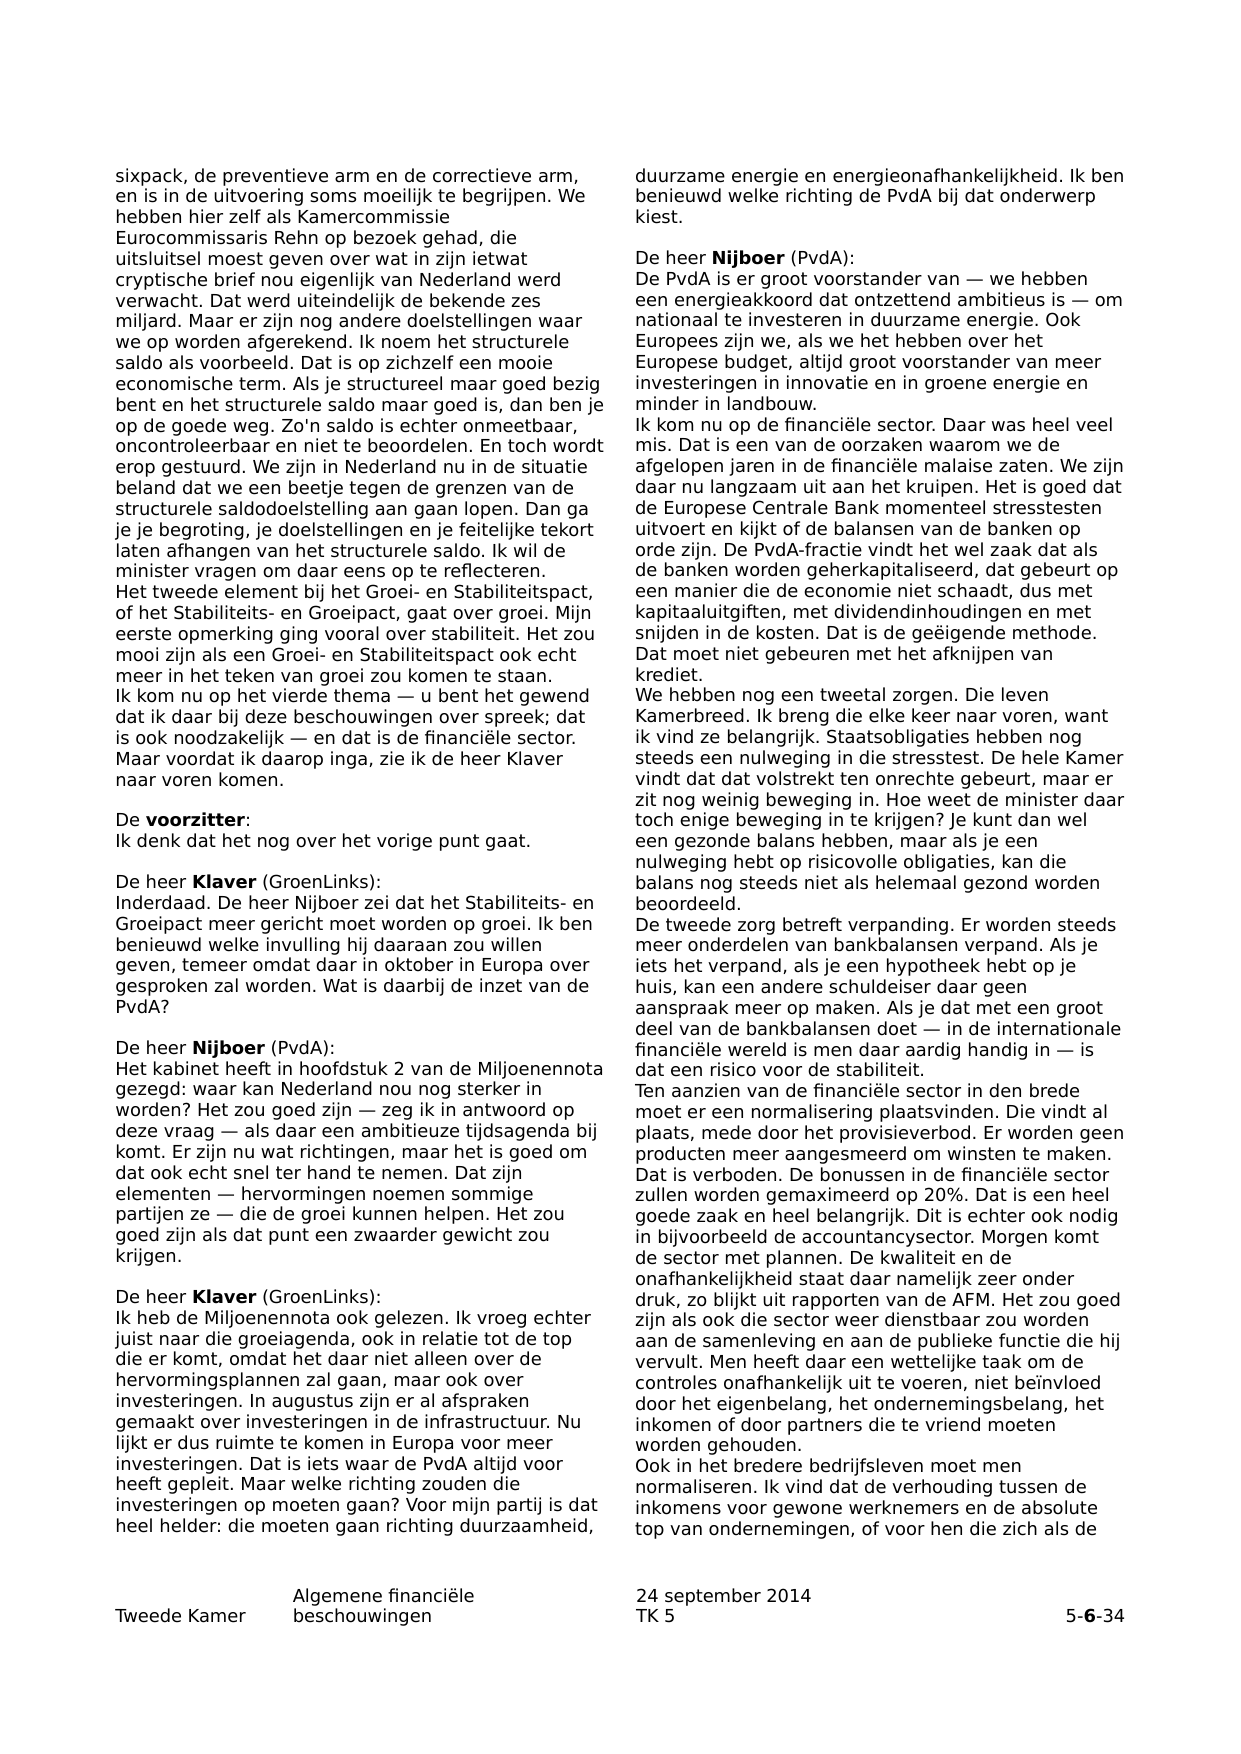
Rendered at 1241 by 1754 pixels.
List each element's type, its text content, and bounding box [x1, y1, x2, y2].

text Ik kom nu op de financiële sector. Daar was heel veel mis. Dat is een van de oorzaken waarom we de afgelopen jaren in de financiële malaise zaten. We zijn daar nu langzaam uit aan het kruipen. Het is goed dat de Europese Centrale Bank momenteel stresstesten uitvoert en kijkt of de balansen van de banken op orde zijn. De PvdA-fractie vindt het wel zaak dat als de banken worden geherkapitaliseerd, dat gebeurt op een manier die de economie niet schaadt, dus met kapitaaluitgiften, met dividendinhoudingen en met snijden in de kosten. Dat is de geëigende methode. Dat moet niet gebeuren met het afknijpen van krediet. [635, 414, 1125, 685]
text De heer Klaver (GroenLinks): [115, 872, 605, 893]
text Inderdaad. De heer Nijboer zei dat het Stabiliteits- en Groeipact meer gericht moet worden op groei. Ik ben benieuwd welke invulling hij daaraan zou willen geven, temeer omdat daar in oktober in Europa over gesproken zal worden. Wat is daarbij de inzet van de PvdA? [115, 893, 605, 1018]
text sixpack, de preventieve arm en de correctieve arm, en is in de uitvoering soms moeilijk te begrijpen. We hebben hier zelf als Kamercommissie Eurocommissaris Rehn op bezoek gehad, die uitsluitsel moest geven over wat in zijn ietwat cryptische brief nou eigenlijk van Nederland werd verwacht. Dat werd uiteindelijk de bekende zes miljard. Maar er zijn nog andere doelstellingen waar we op worden afgerekend. Ik noem het structurele saldo als voorbeeld. Dat is op zichzelf een mooie economische term. Als je structureel maar goed bezig bent en het structurele saldo maar goed is, dan ben je op de goede weg. Zo'n saldo is echter onmeetbaar, oncontroleerbaar en niet te beoordelen. En toch wordt erop gestuurd. We zijn in Nederland nu in de situatie beland dat we een beetje tegen de grenzen van de structurele saldodoelstelling aan gaan lopen. Dan ga je je begroting, je doelstellingen en je feitelijke tekort laten afhangen van het structurele saldo. Ik wil de minister vragen om daar eens op te reflecteren. [115, 165, 605, 582]
text De voorzitter: [115, 810, 605, 831]
text Ten aanzien van de financiële sector in den brede moet er een normalisering plaatsvinden. Die vindt al plaats, mede door het provisieverbod. Er worden geen producten meer aangesmeerd om winsten te maken. Dat is verboden. De bonussen in de financiële sector zullen worden gemaximeerd op 20%. Dat is een heel goede zaak en heel belangrijk. Dit is echter ook nodig in bijvoorbeeld de accountancysector. Morgen komt de sector met plannen. De kwaliteit en de onafhankelijkheid staat daar namelijk zeer onder druk, zo blijkt uit rapporten van de AFM. Het zou goed zijn als ook die sector weer dienstbaar zou worden aan de samenleving en aan de publieke functie die hij vervult. Men heeft daar een wettelijke taak om de controles onafhankelijk uit te voeren, niet beïnvloed door het eigenbelang, het ondernemingsbelang, het inkomen of door partners die te vriend moeten worden gehouden. [635, 1081, 1125, 1456]
text duurzame energie en energieonafhankelijkheid. Ik ben benieuwd welke richting de PvdA bij dat onderwerp kiest. [635, 165, 1125, 228]
text Ik denk dat het nog over het vorige punt gaat. [115, 831, 605, 852]
text We hebben nog een tweetal zorgen. Die leven Kamerbreed. Ik breng die elke keer naar voren, want ik vind ze belangrijk. Staatsobligaties hebben nog steeds een nulweging in die stresstest. De hele Kamer vindt dat dat volstrekt ten onrechte gebeurt, maar er zit nog weinig beweging in. Hoe weet de minister daar toch enige beweging in te krijgen? Je kunt dan wel een gezonde balans hebben, maar als je een nulweging hebt op risicovolle obligaties, kan die balans nog steeds niet als helemaal gezond worden beoordeeld. [635, 685, 1125, 914]
text De PvdA is er groot voorstander van — we hebben een energieakkoord dat ontzettend ambitieus is — om nationaal te investeren in duurzame energie. Ook Europees zijn we, als we het hebben over het Europese budget, altijd groot voorstander van meer investeringen in innovatie en in groene energie en minder in landbouw. [635, 268, 1125, 414]
text De heer Nijboer (PvdA): [635, 248, 1125, 268]
text Ook in het bredere bedrijfsleven moet men normaliseren. Ik vind dat de verhouding tussen de inkomens voor gewone werknemers en de absolute top van ondernemingen, of voor hen die zich als de [635, 1456, 1125, 1539]
text Ik kom nu op het vierde thema — u bent het gewend dat ik daar bij deze beschouwingen over spreek; dat is ook noodzakelijk — en dat is de financiële sector. Maar voordat ik daarop inga, zie ik de heer Klaver naar voren komen. [115, 686, 605, 790]
text Het tweede element bij het Groei- en Stabiliteitspact, of het Stabiliteits- en Groeipact, gaat over groei. Mijn eerste opmerking ging vooral over stabiliteit. Het zou mooi zijn als een Groei- en Stabiliteitspact ook echt meer in het teken van groei zou komen te staan. [115, 582, 605, 686]
text De heer Klaver (GroenLinks): [115, 1287, 605, 1307]
text Het kabinet heeft in hoofdstuk 2 van de Miljoenennota gezegd: waar kan Nederland nou nog sterker in worden? Het zou goed zijn — zeg ik in antwoord op deze vraag — als daar een ambitieuze tijdsagenda bij komt. Er zijn nu wat richtingen, maar het is goed om dat ook echt snel ter hand te nemen. Dat zijn elementen — hervormingen noemen sommige partijen ze — die de groei kunnen helpen. Het zou goed zijn als dat punt een zwaarder gewicht zou krijgen. [115, 1058, 605, 1267]
text Ik heb de Miljoenennota ook gelezen. Ik vroeg echter juist naar die groeiagenda, ook in relatie tot de top die er komt, omdat het daar niet alleen over de hervormingsplannen zal gaan, maar ook over investeringen. In augustus zijn er al afspraken gemaakt over investeringen in de infrastructuur. Nu lijkt er dus ruimte te komen in Europa voor meer investeringen. Dat is iets waar de PvdA altijd voor heeft gepleit. Maar welke richting zouden die investeringen op moeten gaan? Voor mijn partij is dat heel helder: die moeten gaan richting duurzaamheid, [115, 1307, 605, 1537]
text De heer Nijboer (PvdA): [115, 1038, 605, 1058]
text De tweede zorg betreft verpanding. Er worden steeds meer onderdelen van bankbalansen verpand. Als je iets het verpand, als je een hypotheek hebt op je huis, kan een andere schuldeiser daar geen aanspraak meer op maken. Als je dat met een groot deel van de bankbalansen doet — in de internationale financiële wereld is men daar aardig handig in — is dat een risico voor de stabiliteit. [635, 914, 1125, 1081]
